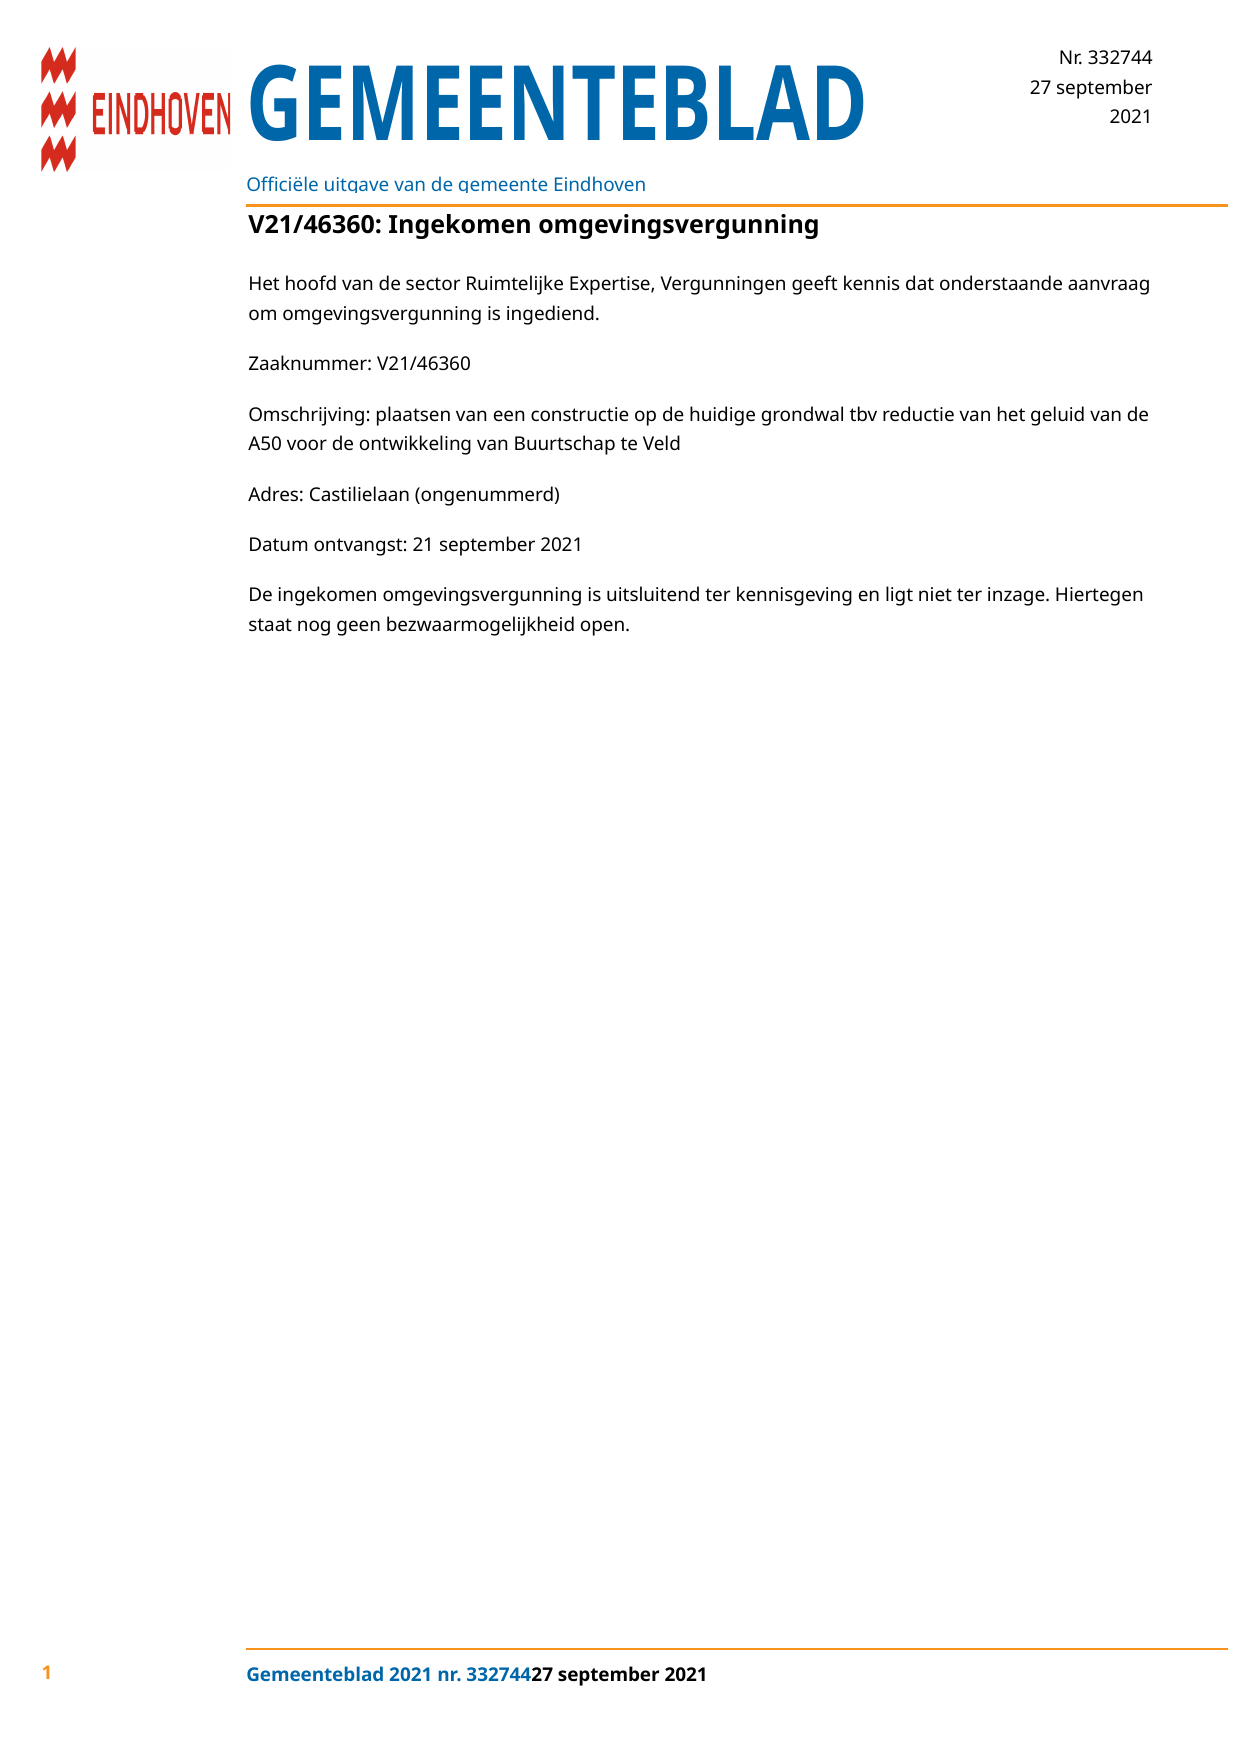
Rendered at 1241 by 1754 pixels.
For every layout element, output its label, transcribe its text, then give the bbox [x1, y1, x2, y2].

text V21/46360: Ingekomen omgevingsvergunning [248, 207, 1152, 241]
text Het hoofd van de sector Ruimtelijke Expertise, Vergunningen geeft kennis dat onderstaande aanvraag om omgevingsvergunning is ingediend. [248, 270, 1152, 326]
text Omschrijving: plaatsen van een constructie op de huidige grondwal tbv reductie van het geluid van de A50 voor de ontwikkeling van Buurtschap te Veld [248, 401, 1152, 456]
text Adres: Castilielaan (ongenummerd) [248, 481, 1152, 506]
picture [41, 47, 231, 172]
text Datum ontvangst: 21 september 2021 [248, 531, 1152, 557]
text De ingekomen omgevingsvergunning is uitsluitend ter kennisgeving en ligt niet ter inzage. Hiertegen staat nog geen bezwaarmogelijkheid open. [248, 582, 1152, 637]
text Zaaknummer: V21/46360 [248, 350, 1152, 376]
